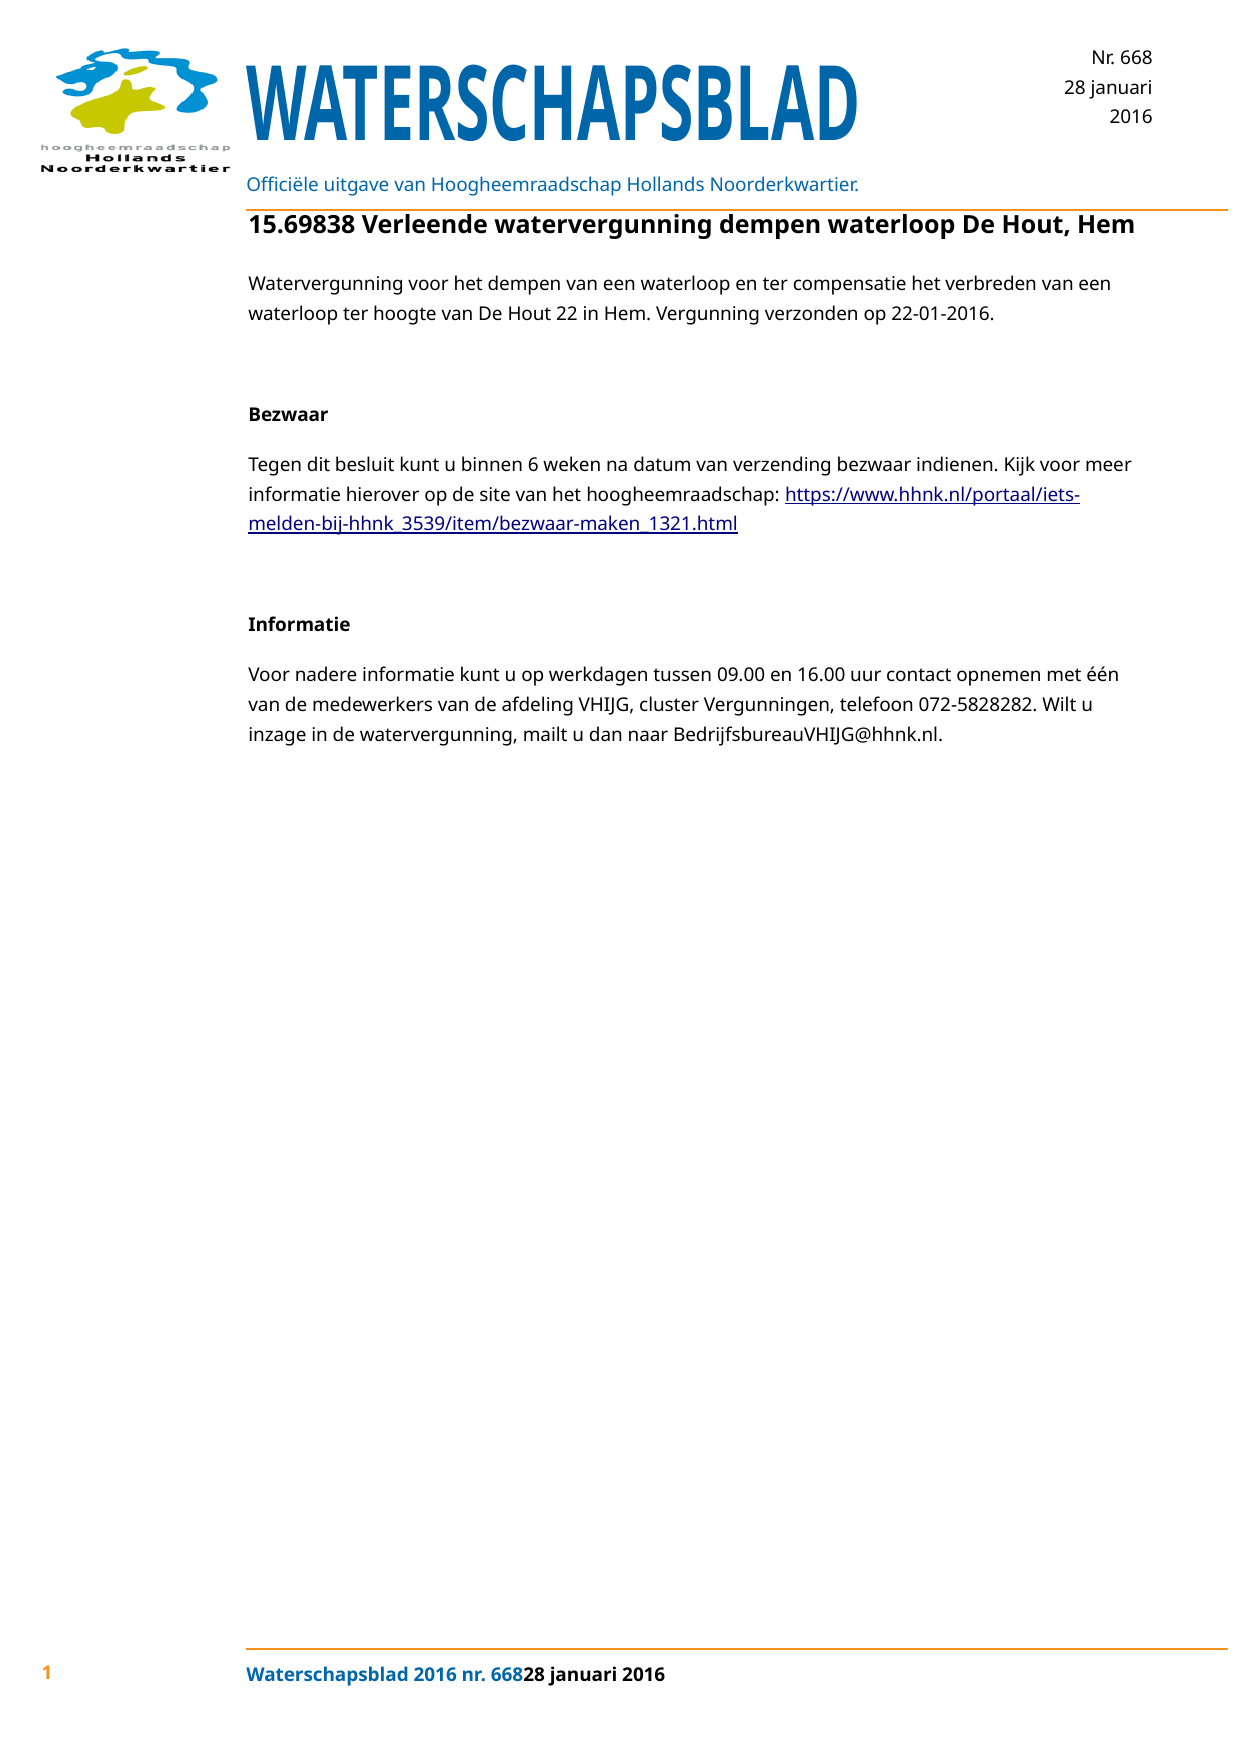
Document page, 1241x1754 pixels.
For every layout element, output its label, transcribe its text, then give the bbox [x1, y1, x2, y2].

text Informatie [248, 611, 1152, 637]
picture [41, 47, 231, 172]
text Voor nadere informatie kunt u op werkdagen tussen 09.00 en 16.00 uur contact opnemen met één van de medewerkers van de afdeling VHIJG, cluster Vergunningen, telefoon 072-5828282. Wilt u inzage in de watervergunning, mailt u dan naar BedrijfsbureauVHIJG@hhnk.nl. [248, 662, 1152, 746]
text Tegen dit besluit kunt u binnen 6 weken na datum van verzending bezwaar indienen. Kijk voor meer informatie hierover op de site van het hoogheemraadschap: https://www.hhnk.nl/portaal/iets-melden-bij-hhnk_3539/item/bezwaar-maken_1321.html [248, 451, 1152, 536]
text 15.69838 Verleende watervergunning dempen waterloop De Hout, Hem [248, 211, 1152, 241]
text Bezwaar [248, 401, 1152, 426]
text Watervergunning voor het dempen van een waterloop en ter compensatie het verbreden van een waterloop ter hoogte van De Hout 22 in Hem. Vergunning verzonden op 22-01-2016. [248, 270, 1152, 326]
